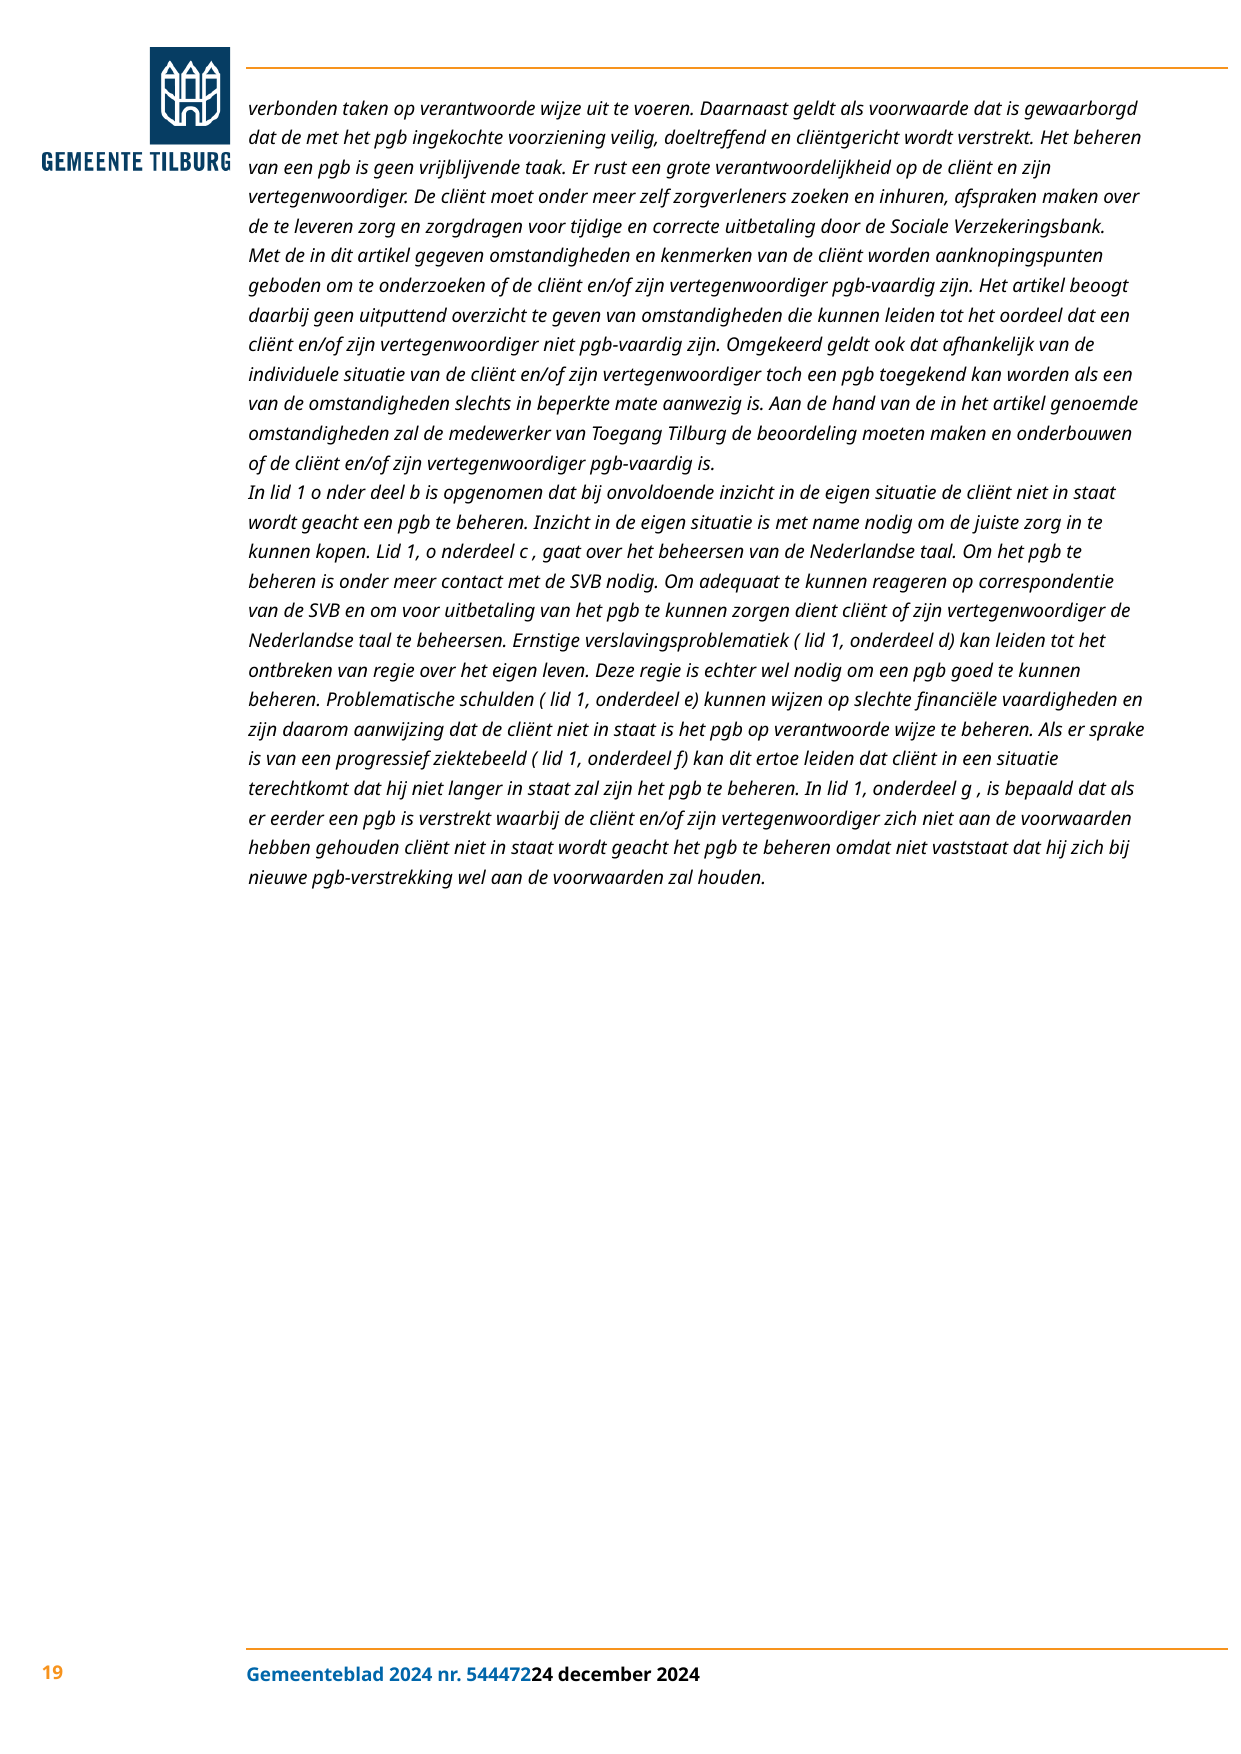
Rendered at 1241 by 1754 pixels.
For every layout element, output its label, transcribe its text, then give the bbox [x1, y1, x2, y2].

text verbonden taken op verantwoorde wijze uit te voeren. Daarnaast geldt als voorwaarde dat is gewaarborgd dat de met het pgb ingekochte voorziening veilig, doeltreffend en cliëntgericht wordt verstrekt. Het beheren van een pgb is geen vrijblijvende taak. Er rust een grote verantwoordelijkheid op de cliënt en zijn vertegenwoordiger. De cliënt moet onder meer zelf zorgverleners zoeken en inhuren, afspraken maken over de te leveren zorg en zorgdragen voor tijdige en correcte uitbetaling door de Sociale Verzekeringsbank. [248, 95, 1152, 239]
picture [41, 47, 231, 172]
text In lid 1 o nder deel b is opgenomen dat bij onvoldoende inzicht in de eigen situatie de cliënt niet in staat wordt geacht een pgb te beheren. Inzicht in de eigen situatie is met name nodig om de juiste zorg in te kunnen kopen. Lid 1, o nderdeel c , gaat over het beheersen van de Nederlandse taal. Om het pgb te beheren is onder meer contact met de SVB nodig. Om adequaat te kunnen reageren op correspondentie van de SVB en om voor uitbetaling van het pgb te kunnen zorgen dient cliënt of zijn vertegenwoordiger de Nederlandse taal te beheersen. Ernstige verslavingsproblematiek ( lid 1, onderdeel d) kan leiden tot het ontbreken van regie over het eigen leven. Deze regie is echter wel nodig om een pgb goed te kunnen beheren. Problematische schulden ( lid 1, onderdeel e) kunnen wijzen op slechte financiële vaardigheden en zijn daarom aanwijzing dat de cliënt niet in staat is het pgb op verantwoorde wijze te beheren. Als er sprake is van een progressief ziektebeeld ( lid 1, onderdeel f) kan dit ertoe leiden dat cliënt in een situatie terechtkomt dat hij niet langer in staat zal zijn het pgb te beheren. In lid 1, onderdeel g , is bepaald dat als er eerder een pgb is verstrekt waarbij de cliënt en/of zijn vertegenwoordiger zich niet aan de voorwaarden hebben gehouden cliënt niet in staat wordt geacht het pgb te beheren omdat niet vaststaat dat hij zich bij nieuwe pgb-verstrekking wel aan de voorwaarden zal houden. [248, 479, 1152, 890]
text Met de in dit artikel gegeven omstandigheden en kenmerken van de cliënt worden aanknopingspunten geboden om te onderzoeken of de cliënt en/of zijn vertegenwoordiger pgb-vaardig zijn. Het artikel beoogt daarbij geen uitputtend overzicht te geven van omstandigheden die kunnen leiden tot het oordeel dat een cliënt en/of zijn vertegenwoordiger niet pgb-vaardig zijn. Omgekeerd geldt ook dat afhankelijk van de individuele situatie van de cliënt en/of zijn vertegenwoordiger toch een pgb toegekend kan worden als een van de omstandigheden slechts in beperkte mate aanwezig is. Aan de hand van de in het artikel genoemde omstandigheden zal de medewerker van Toegang Tilburg de beoordeling moeten maken en onderbouwen of de cliënt en/of zijn vertegenwoordiger pgb-vaardig is. [248, 243, 1152, 476]
